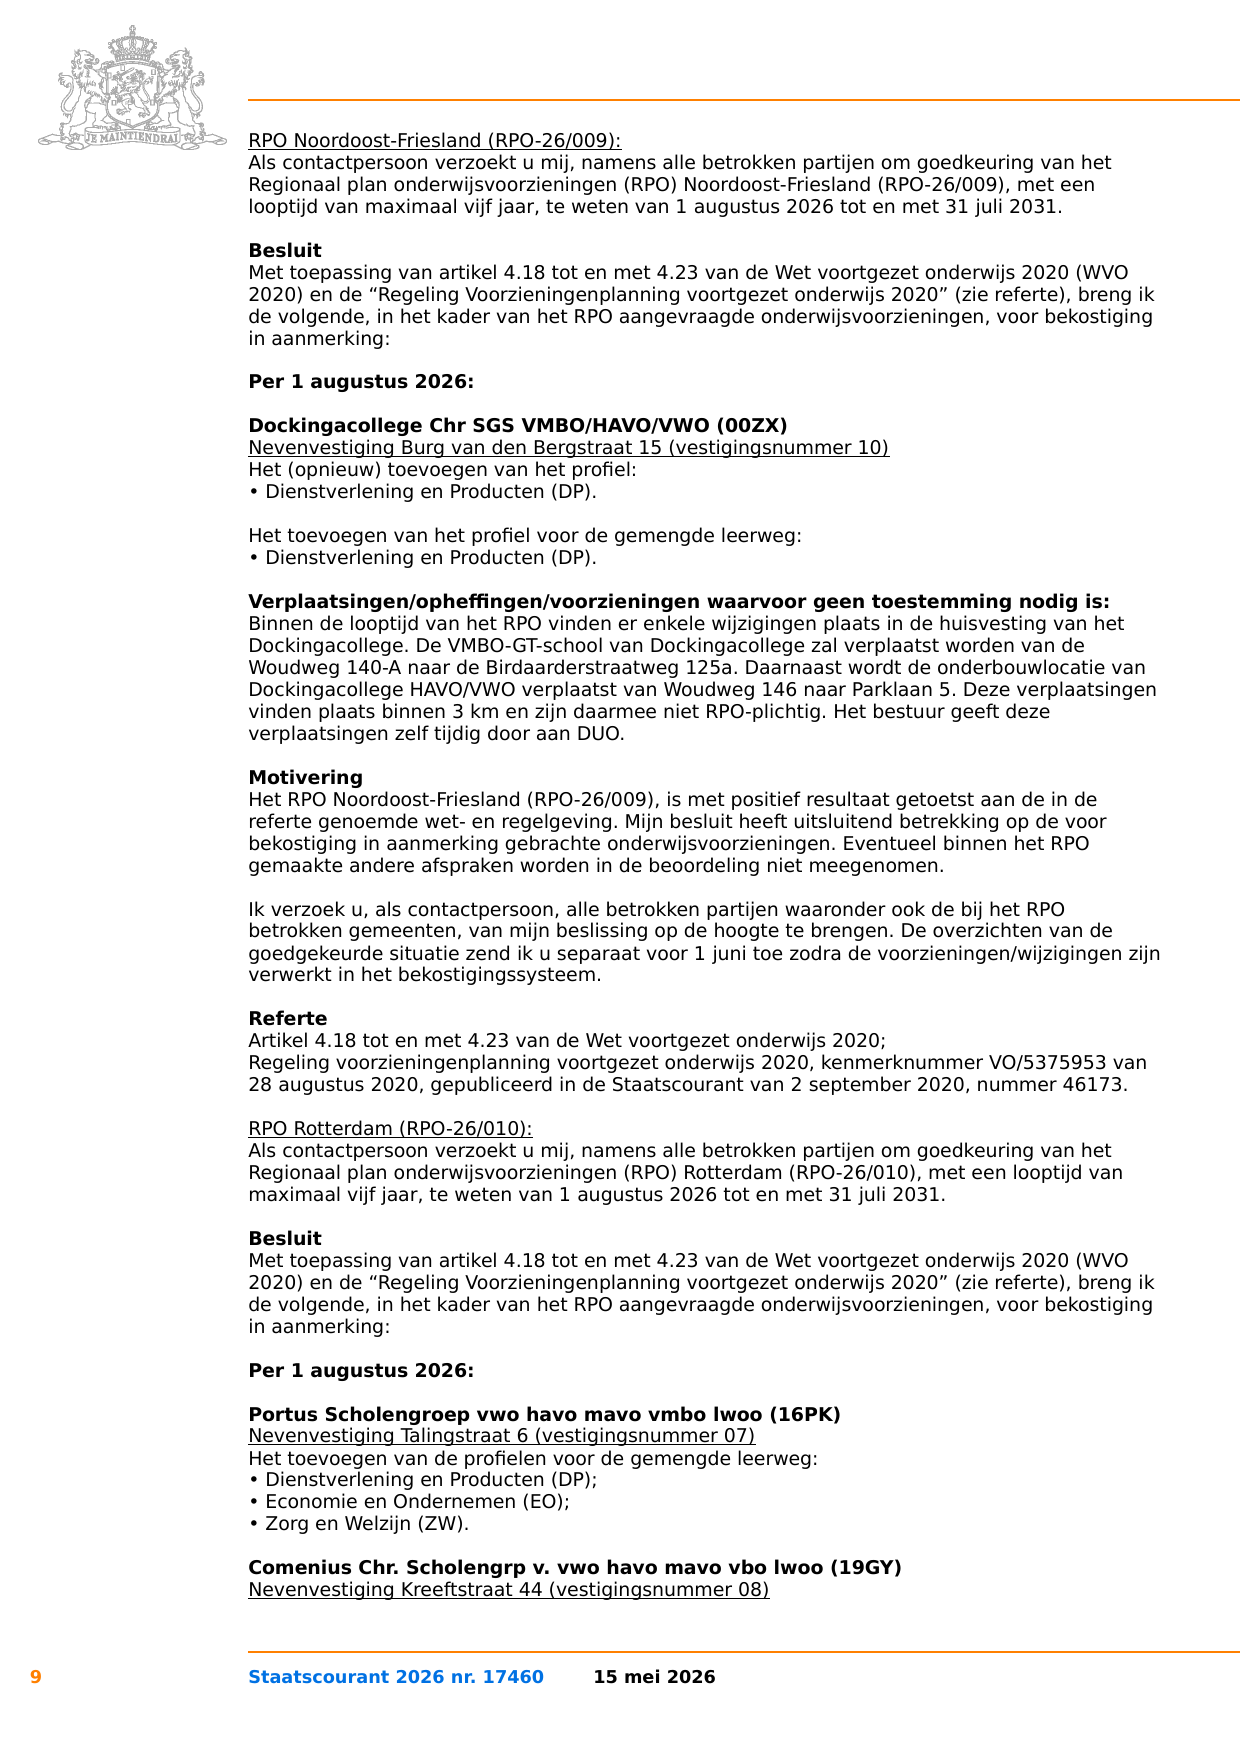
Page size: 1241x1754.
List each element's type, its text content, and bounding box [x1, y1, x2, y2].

text • Zorg en Welzijn (ZW). [248, 1513, 1163, 1535]
text Nevenvestiging Burg van den Bergstraat 15 (vestigingsnummer 10) [248, 437, 1163, 459]
text Binnen de looptijd van het RPO vinden er enkele wijzigingen plaats in de huisvesting van het Dockingacollege. De VMBO-GT-school van Dockingacollege zal verplaatst worden van de Woudweg 140-A naar de Birdaarderstraatweg 125a. Daarnaast wordt de onderbouwlocatie van Dockingacollege HAVO/VWO verplaatst van Woudweg 146 naar Parklaan 5. Deze verplaatsingen vinden plaats binnen 3 km en zijn daarmee niet RPO-plichtig. Het bestuur geeft deze verplaatsingen zelf tijdig door aan DUO. [248, 613, 1163, 745]
text RPO Noordoost-Friesland (RPO-26/009): [248, 130, 1163, 152]
text Artikel 4.18 tot en met 4.23 van de Wet voortgezet onderwijs 2020; [248, 1030, 1163, 1052]
text RPO Rotterdam (RPO-26/010): [248, 1118, 1163, 1140]
text Als contactpersoon verzoekt u mij, namens alle betrokken partijen om goedkeuring van het Regionaal plan onderwijsvoorzieningen (RPO) Rotterdam (RPO-26/010), met een looptijd van maximaal vijf jaar, te weten van 1 augustus 2026 tot en met 31 juli 2031. [248, 1140, 1163, 1206]
text Motivering [248, 767, 1163, 789]
text Het RPO Noordoost-Friesland (RPO-26/009), is met positief resultaat getoetst aan de in de referte genoemde wet- en regelgeving. Mijn besluit heeft uitsluitend betrekking op de voor bekostiging in aanmerking gebrachte onderwijsvoorzieningen. Eventueel binnen het RPO gemaakte andere afspraken worden in de beoordeling niet meegenomen. [248, 789, 1163, 877]
text Ik verzoek u, als contactpersoon, alle betrokken partijen waaronder ook de bij het RPO betrokken gemeenten, van mijn beslissing op de hoogte te brengen. De overzichten van de goedgekeurde situatie zend ik u separaat voor 1 juni toe zodra de voorzieningen/wijzigingen zijn verwerkt in het bekostigingssysteem. [248, 898, 1163, 986]
text Met toepassing van artikel 4.18 tot en met 4.23 van de Wet voortgezet onderwijs 2020 (WVO 2020) en de “Regeling Voorzieningenplanning voortgezet onderwijs 2020” (zie referte), breng ik de volgende, in het kader van het RPO aangevraagde onderwijsvoorzieningen, voor bekostiging in aanmerking: [248, 1250, 1163, 1338]
text Het toevoegen van het profiel voor de gemengde leerweg: [248, 525, 1163, 547]
text Comenius Chr. Scholengrp v. vwo havo mavo vbo lwoo (19GY) [248, 1557, 1163, 1579]
text Referte [248, 1008, 1163, 1030]
text Het (opnieuw) toevoegen van het profiel: [248, 459, 1163, 481]
text Per 1 augustus 2026: [248, 1359, 1163, 1382]
text Per 1 augustus 2026: [248, 371, 1163, 393]
text Besluit [248, 1228, 1163, 1250]
picture [38, 25, 227, 150]
text Het toevoegen van de profielen voor de gemengde leerweg: [248, 1447, 1163, 1469]
text Nevenvestiging Talingstraat 6 (vestigingsnummer 07) [248, 1425, 1163, 1447]
text Met toepassing van artikel 4.18 tot en met 4.23 van de Wet voortgezet onderwijs 2020 (WVO 2020) en de “Regeling Voorzieningenplanning voortgezet onderwijs 2020” (zie referte), breng ik de volgende, in het kader van het RPO aangevraagde onderwijsvoorzieningen, voor bekostiging in aanmerking: [248, 262, 1163, 349]
text Als contactpersoon verzoekt u mij, namens alle betrokken partijen om goedkeuring van het Regionaal plan onderwijsvoorzieningen (RPO) Noordoost-Friesland (RPO-26/009), met een looptijd van maximaal vijf jaar, te weten van 1 augustus 2026 tot en met 31 juli 2031. [248, 152, 1163, 218]
text Regeling voorzieningenplanning voortgezet onderwijs 2020, kenmerknummer VO/5375953 van 28 augustus 2020, gepubliceerd in de Staatscourant van 2 september 2020, nummer 46173. [248, 1052, 1163, 1096]
text • Dienstverlening en Producten (DP). [248, 547, 1163, 569]
text Besluit [248, 240, 1163, 262]
text • Dienstverlening en Producten (DP). [248, 481, 1163, 503]
text • Dienstverlening en Producten (DP); [248, 1469, 1163, 1491]
text Dockingacollege Chr SGS VMBO/HAVO/VWO (00ZX) [248, 415, 1163, 437]
text Nevenvestiging Kreeftstraat 44 (vestigingsnummer 08) [248, 1579, 1163, 1601]
text • Economie en Ondernemen (EO); [248, 1491, 1163, 1513]
text Verplaatsingen/opheffingen/voorzieningen waarvoor geen toestemming nodig is: [248, 591, 1163, 613]
text Portus Scholengroep vwo havo mavo vmbo lwoo (16PK) [248, 1403, 1163, 1425]
